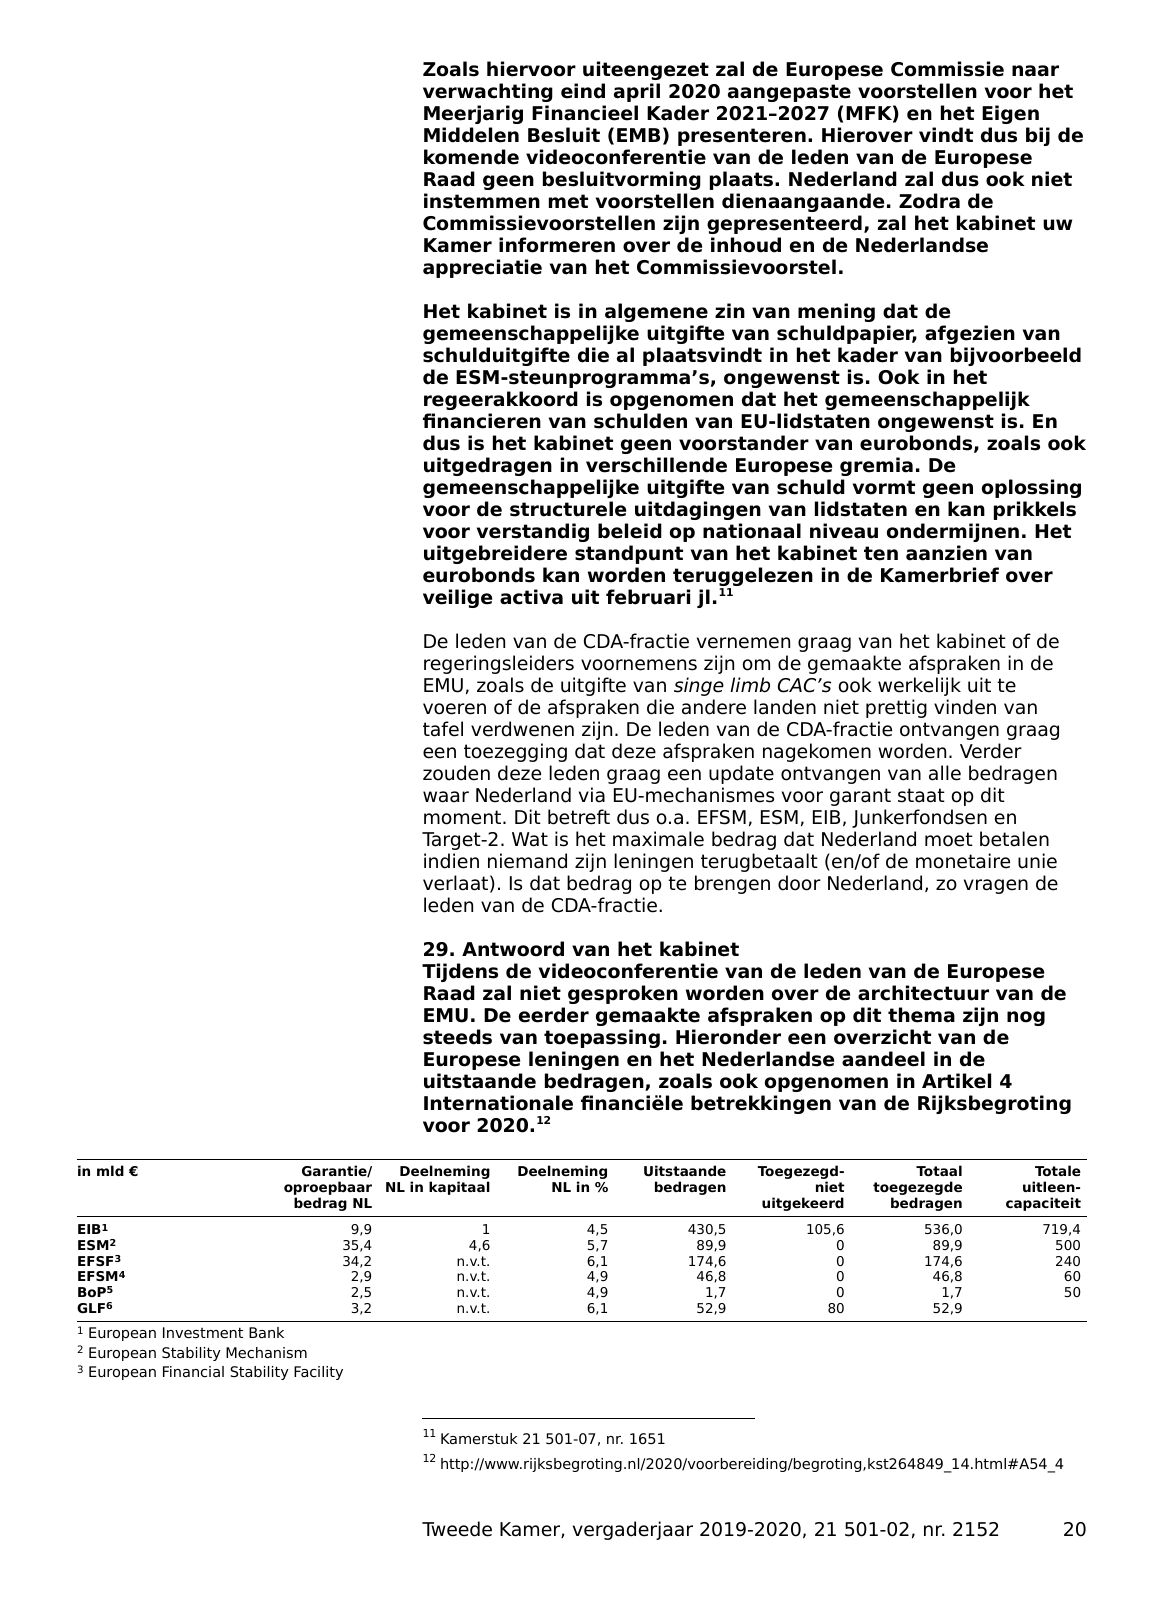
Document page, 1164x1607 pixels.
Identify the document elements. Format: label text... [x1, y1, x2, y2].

table_cell 6,1 [496, 1253, 614, 1269]
table_cell 60 [969, 1269, 1087, 1285]
table_cell 536,0 [850, 1217, 968, 1238]
table_cell 3,2 [260, 1301, 378, 1321]
table_cell GLF6 [77, 1301, 260, 1321]
table_cell 89,9 [614, 1238, 732, 1253]
table_cell n.v.t. [378, 1285, 496, 1301]
table_cell 46,8 [614, 1269, 732, 1285]
table_cell 1,7 [850, 1285, 968, 1301]
table_cell 174,6 [850, 1253, 968, 1269]
table_cell 1,7 [614, 1285, 732, 1301]
table_header Garantie/ oproepbaar bedrag NL [260, 1160, 378, 1216]
table_cell ESM2 [77, 1238, 260, 1253]
table_header Totale uitleen- capaciteit [969, 1160, 1087, 1216]
table_cell 46,8 [850, 1269, 968, 1285]
table_cell 430,5 [614, 1217, 732, 1238]
table_header in mld € [77, 1160, 260, 1216]
table_cell 2,9 [260, 1269, 378, 1285]
table_cell EIB1 [77, 1217, 260, 1238]
table_cell 0 [732, 1269, 850, 1285]
table_cell EFSF3 [77, 1253, 260, 1269]
table_cell 34,2 [260, 1253, 378, 1269]
table_header Toegezegd-niet uitgekeerd [732, 1160, 850, 1216]
text Het kabinet is in algemene zin van mening dat de gemeenschappelijke uitgifte van schuldpapier, afgezien van schulduitgifte die al plaatsvindt in het kader van bijvoorbeeld de ESM-steunprogramma’s, ongewenst is. Ook in het regeerakkoord is opgenomen dat het gemeenschappelijk financieren van schulden van EU-lidstaten ongewenst is. En dus is het kabinet geen voorstander van eurobonds, zoals ook uitgedragen in verschillende Europese gremia. De gemeenschappelijke uitgifte van schuld vormt geen oplossing voor de structurele uitdagingen van lidstaten en kan prikkels voor verstandig beleid op nationaal niveau ondermijnen. Het uitgebreidere standpunt van het kabinet ten aanzien van eurobonds kan worden teruggelezen in de Kamerbrief over veilige activa uit februari jl. [422, 301, 1087, 609]
table_header Deelneming NL in % [496, 1160, 614, 1216]
table_cell 0 [732, 1253, 850, 1269]
table_header Deelneming NL in kapitaal [378, 1160, 496, 1216]
table_cell 0 [732, 1285, 850, 1301]
table_cell 1 [378, 1217, 496, 1238]
table_cell 35,4 [260, 1238, 378, 1253]
table_cell 5,7 [496, 1238, 614, 1253]
table_cell 2,5 [260, 1285, 378, 1301]
text Kamerstuk 21 501-07, nr. 1651 [422, 1427, 1087, 1449]
text De leden van de CDA-fractie vernemen graag van het kabinet of de regeringsleiders voornemens zijn om de gemaakte afspraken in de EMU, zoals de uitgifte van singe limb CAC’s ook werkelijk uit te voeren of de afspraken die andere landen niet prettig vinden van tafel verdwenen zijn. De leden van de CDA-fractie ontvangen graag een toezegging dat deze afspraken nagekomen worden. Verder zouden deze leden graag een update ontvangen van alle bedragen waar Nederland via EU-mechanismes voor garant staat op dit moment. Dit betreft dus o.a. EFSM, ESM, EIB, Junkerfondsen en Target-2. Wat is het maximale bedrag dat Nederland moet betalen indien niemand zijn leningen terugbetaalt (en/of de monetaire unie verlaat). Is dat bedrag op te brengen door Nederland, zo vragen de leden van de CDA-fractie. [422, 631, 1087, 917]
table_cell [969, 1301, 1087, 1321]
table_cell n.v.t. [378, 1269, 496, 1285]
table_cell 50 [969, 1285, 1087, 1301]
table_header Uitstaande bedragen [614, 1160, 732, 1216]
table_cell 52,9 [614, 1301, 732, 1321]
table_header Totaal toegezegde bedragen [850, 1160, 968, 1216]
text Tijdens de videoconferentie van de leden van de Europese Raad zal niet gesproken worden over de architectuur van de EMU. De eerder gemaakte afspraken op dit thema zijn nog steeds van toepassing. Hieronder een overzicht van de Europese leningen en het Nederlandse aandeel in de uitstaande bedragen, zoals ook opgenomen in Artikel 4 Internationale financiële betrekkingen van de Rijksbegroting voor 2020. [422, 961, 1087, 1137]
table_cell 4,9 [496, 1285, 614, 1301]
table_cell 89,9 [850, 1238, 968, 1253]
table_cell 4,9 [496, 1269, 614, 1285]
table_cell 240 [969, 1253, 1087, 1269]
text Zoals hiervoor uiteengezet zal de Europese Commissie naar verwachting eind april 2020 aangepaste voorstellen voor het Meerjarig Financieel Kader 2021–2027 (MFK) en het Eigen Middelen Besluit (EMB) presenteren. Hierover vindt dus bij de komende videoconferentie van de leden van de Europese Raad geen besluitvorming plaats. Nederland zal dus ook niet instemmen met voorstellen dienaangaande. Zodra de Commissievoorstellen zijn gepresenteerd, zal het kabinet uw Kamer informeren over de inhoud en de Nederlandse appreciatie van het Commissievoorstel. [422, 59, 1087, 279]
table_cell 4,5 [496, 1217, 614, 1238]
text 29. Antwoord van het kabinet [422, 939, 1087, 961]
table_cell 719,4 [969, 1217, 1087, 1238]
table_cell 52,9 [850, 1301, 968, 1321]
table_cell 4,6 [378, 1238, 496, 1253]
table_cell n.v.t. [378, 1253, 496, 1269]
table_cell 174,6 [614, 1253, 732, 1269]
table_cell 0 [732, 1238, 850, 1253]
table_cell EFSM4 [77, 1269, 260, 1285]
text http://www.rijksbegroting.nl/2020/voorbereiding/begroting,kst264849_14.html#A54_4 [422, 1452, 1087, 1474]
table_cell 1 European Investment Bank 2 European Stability Mechanism 3 European Financial Stability Facility [77, 1322, 1087, 1381]
table_cell n.v.t. [378, 1301, 496, 1321]
table_cell 9,9 [260, 1217, 378, 1238]
table_cell 500 [969, 1238, 1087, 1253]
table_cell 105,6 [732, 1217, 850, 1238]
table_cell 6,1 [496, 1301, 614, 1321]
table_cell BoP5 [77, 1285, 260, 1301]
table_cell 80 [732, 1301, 850, 1321]
